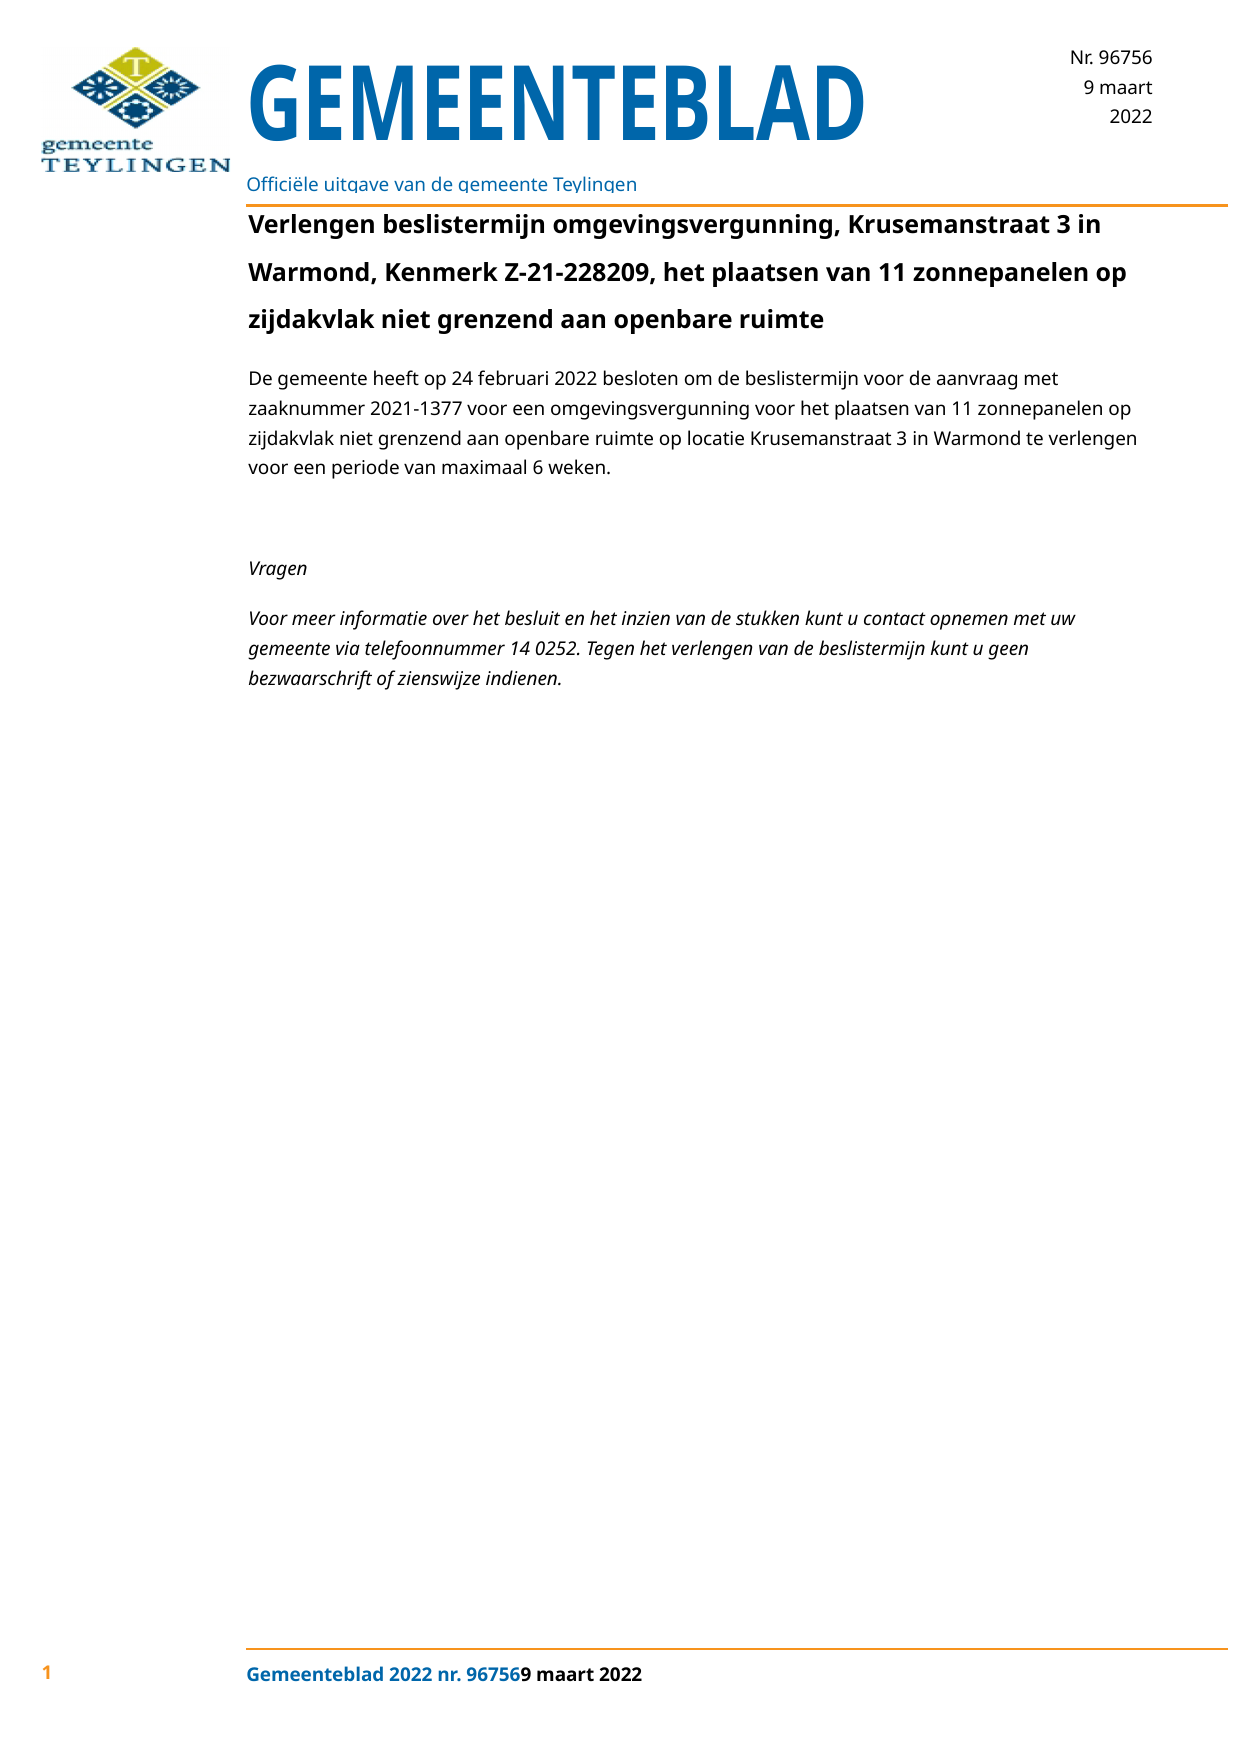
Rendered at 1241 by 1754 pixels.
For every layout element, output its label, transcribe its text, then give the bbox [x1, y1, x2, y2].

text Vragen [248, 555, 1152, 581]
text Voor meer informatie over het besluit en het inzien van de stukken kunt u contact opnemen met uw gemeente via telefoonnummer 14 0252. Tegen het verlengen van de beslistermijn kunt u geen bezwaarschrift of zienswijze indienen. [248, 606, 1152, 690]
text Verlengen beslistermijn omgevingsvergunning, Krusemanstraat 3 in Warmond, Kenmerk Z-21-228209, het plaatsen van 11 zonnepanelen op zijdakvlak niet grenzend aan openbare ruimte [248, 207, 1152, 336]
picture [41, 47, 231, 172]
text De gemeente heeft op 24 februari 2022 besloten om de beslistermijn voor de aanvraag met zaaknummer 2021-1377 voor een omgevingsvergunning voor het plaatsen van 11 zonnepanelen op zijdakvlak niet grenzend aan openbare ruimte op locatie Krusemanstraat 3 in Warmond te verlengen voor een periode van maximaal 6 weken. [248, 366, 1152, 480]
